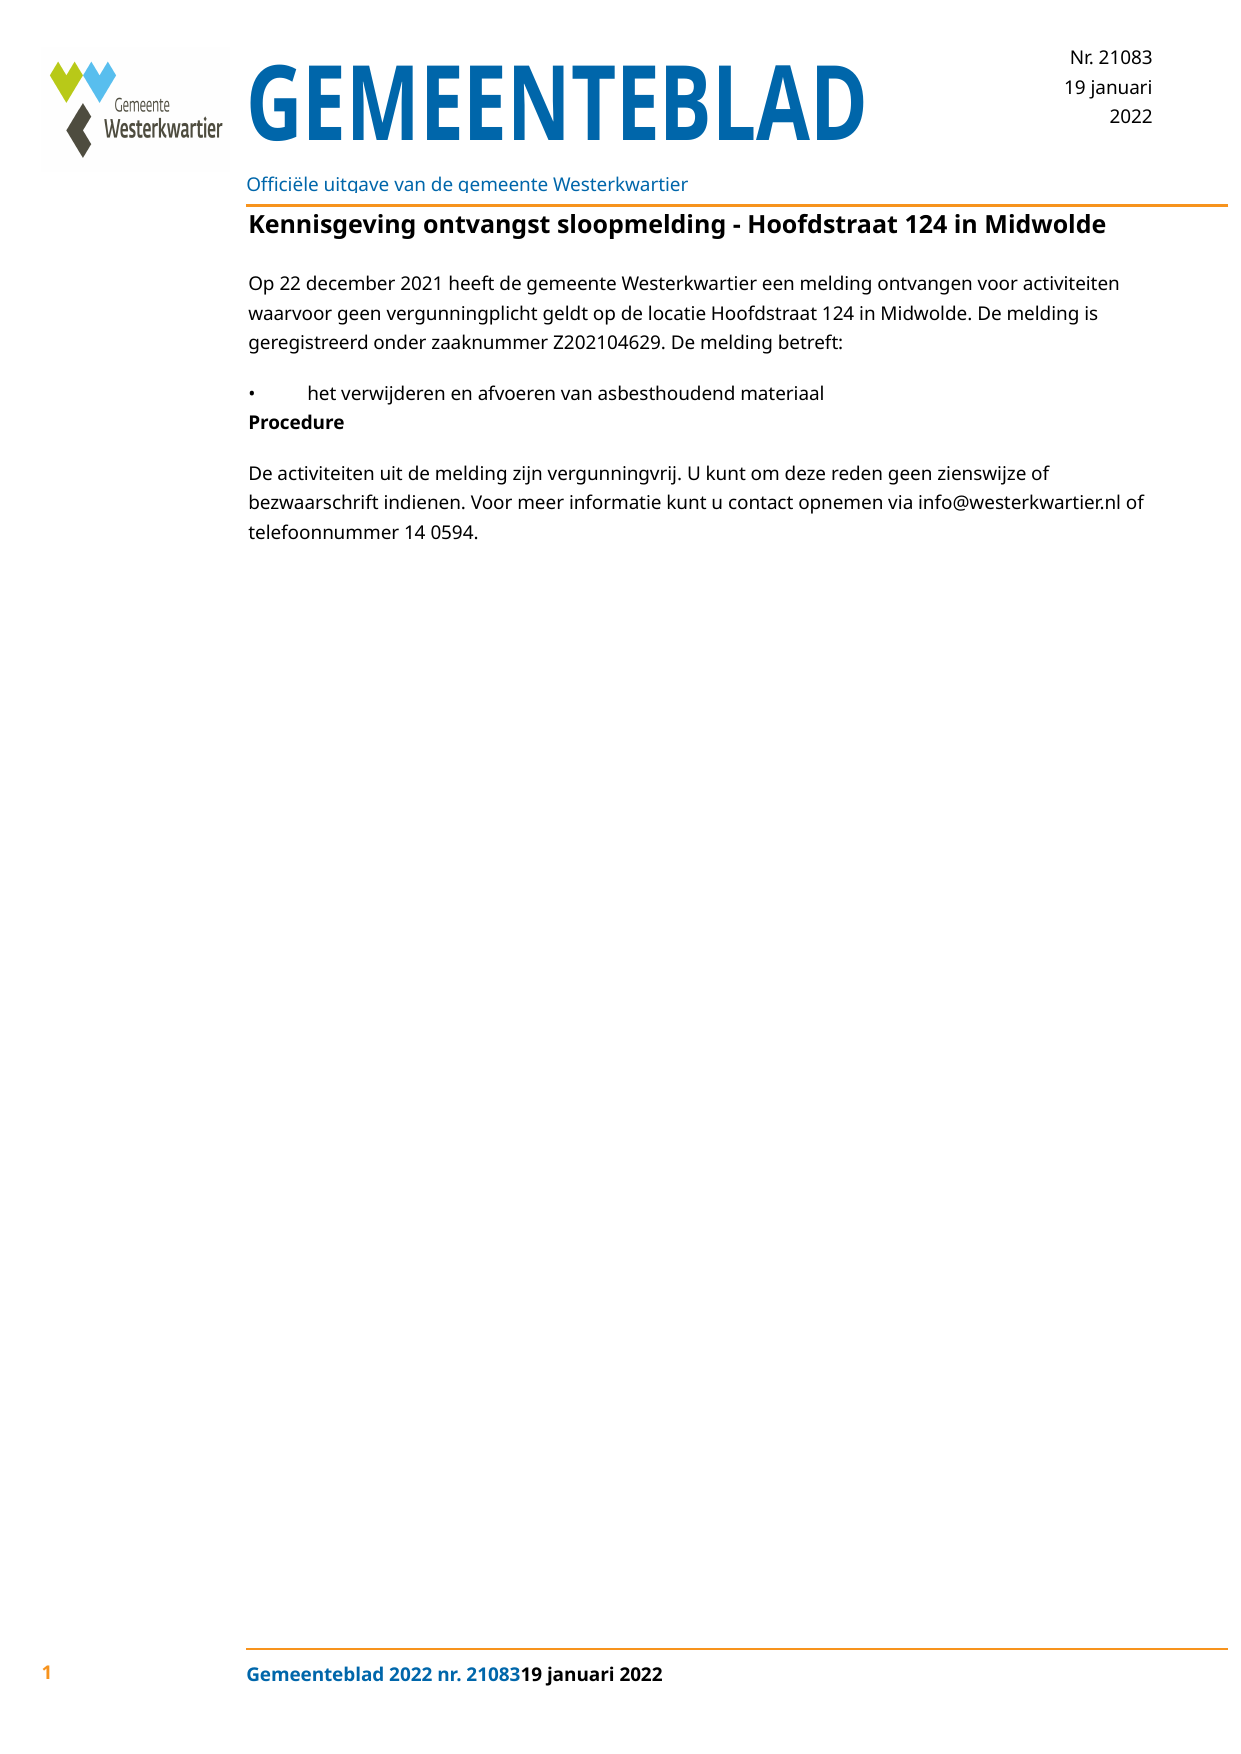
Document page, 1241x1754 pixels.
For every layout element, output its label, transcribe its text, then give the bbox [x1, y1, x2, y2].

text Kennisgeving ontvangst sloopmelding - Hoofdstraat 124 in Midwolde [248, 207, 1152, 241]
text Op 22 december 2021 heeft de gemeente Westerkwartier een melding ontvangen voor activiteiten waarvoor geen vergunningplicht geldt op de locatie Hoofdstraat 124 in Midwolde. De melding is geregistreerd onder zaaknummer Z202104629. De melding betreft: [248, 270, 1152, 355]
text De activiteiten uit de melding zijn vergunningvrij. U kunt om deze reden geen zienswijze of bezwaarschrift indienen. Voor meer informatie kunt u contact opnemen via info@westerkwartier.nl of telefoonnummer 14 0594. [248, 460, 1152, 545]
picture [41, 47, 231, 172]
list het verwijderen en afvoeren van asbesthoudend materiaal [248, 380, 1152, 406]
text Procedure [248, 409, 1152, 435]
